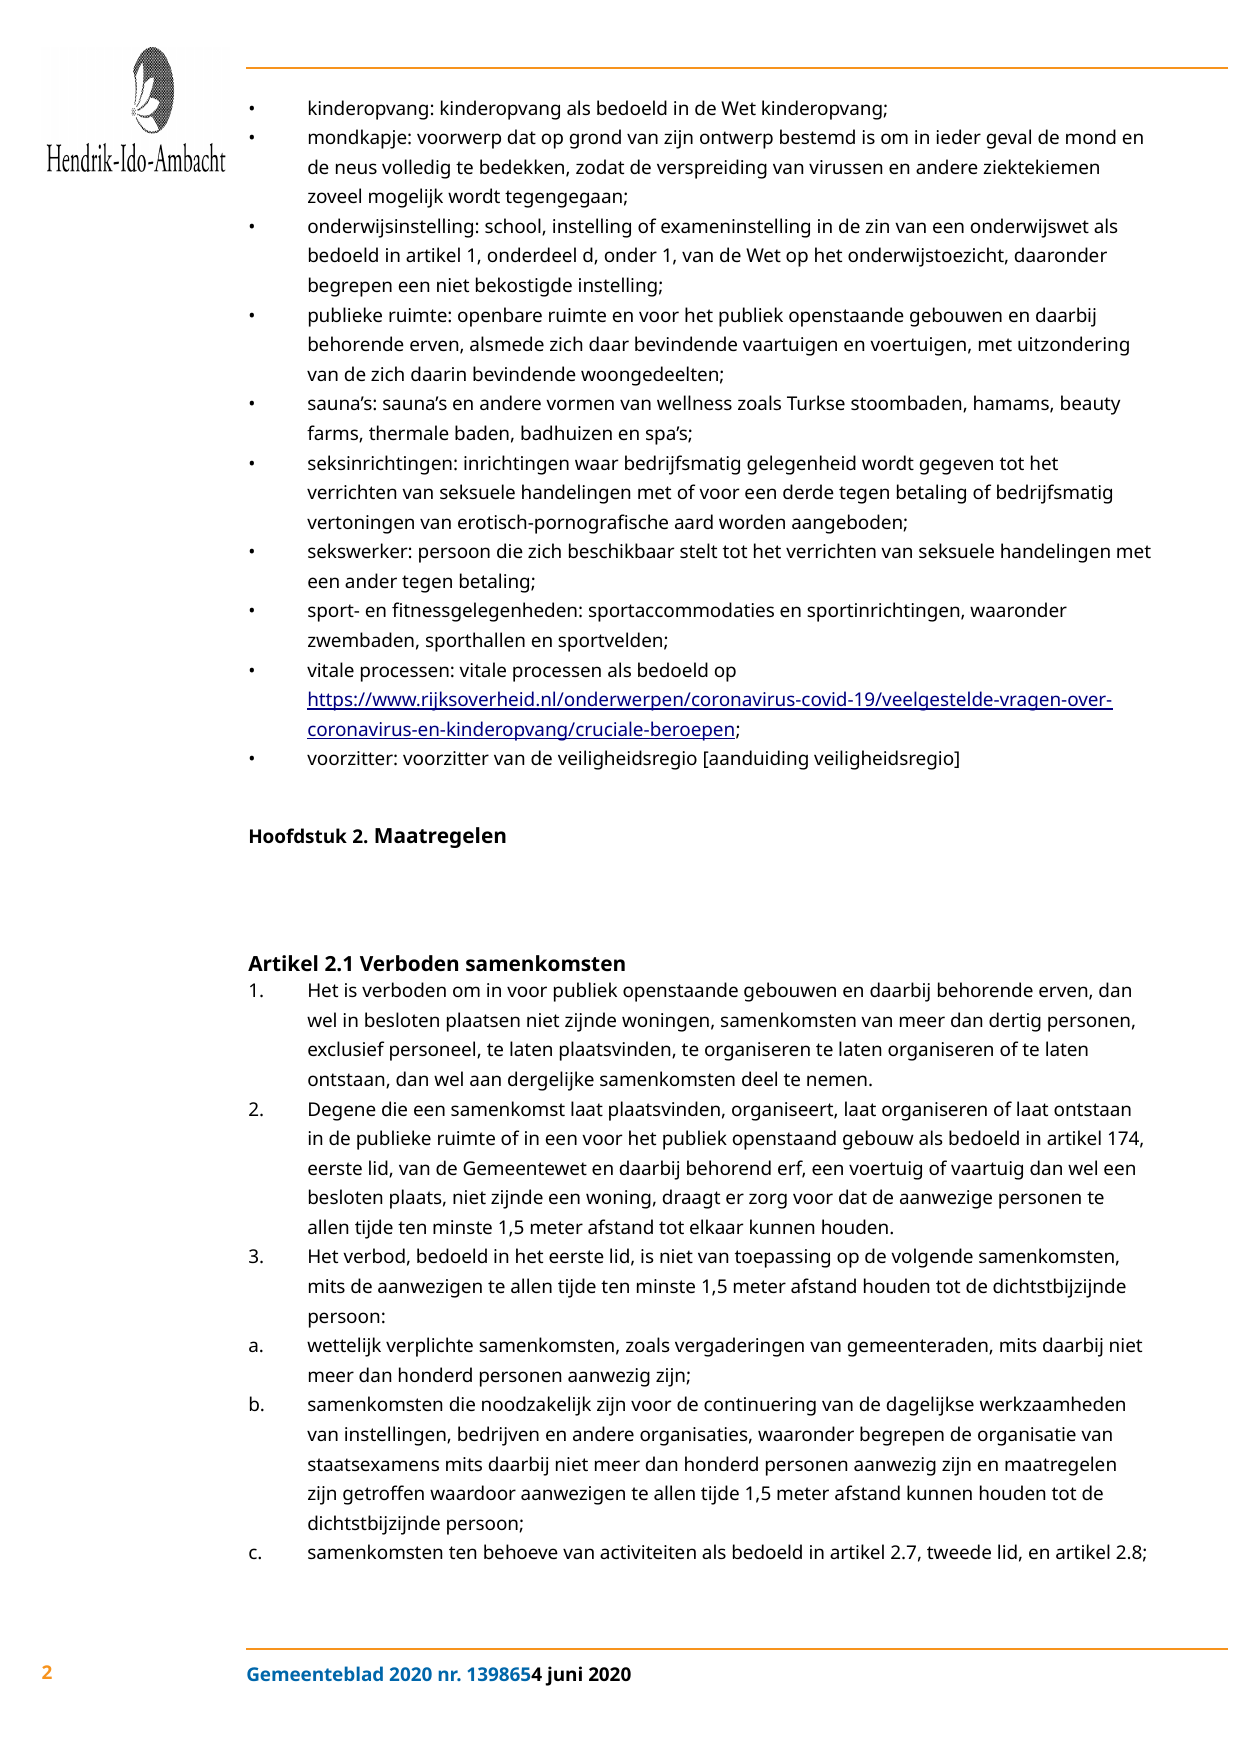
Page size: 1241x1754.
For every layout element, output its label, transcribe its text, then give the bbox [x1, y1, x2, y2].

list kinderopvang: kinderopvang als bedoeld in de Wet kinderopvang; [248, 95, 1152, 121]
list mondkapje: voorwerp dat op grond van zijn ontwerp bestemd is om in ieder geval de mond en de neus volledig te bedekken, zodat de verspreiding van virussen en andere ziektekiemen zoveel mogelijk wordt tegengegaan; [248, 124, 1152, 209]
list samenkomsten ten behoeve van activiteiten als bedoeld in artikel 2.7, tweede lid, en artikel 2.8; [248, 1539, 1152, 1565]
list Degene die een samenkomst laat plaatsvinden, organiseert, laat organiseren of laat ontstaan in de publieke ruimte of in een voor het publiek openstaand gebouw als bedoeld in artikel 174, eerste lid, van de Gemeentewet en daarbij behorend erf, een voertuig of vaartuig dan wel een besloten plaats, niet zijnde een woning, draagt er zorg voor dat de aanwezige personen te allen tijde ten minste 1,5 meter afstand tot elkaar kunnen houden. [248, 1096, 1152, 1240]
list samenkomsten die noodzakelijk zijn voor de continuering van de dagelijkse werkzaamheden van instellingen, bedrijven en andere organisaties, waaronder begrepen de organisatie van staatsexamens mits daarbij niet meer dan honderd personen aanwezig zijn en maatregelen zijn getroffen waardoor aanwezigen te allen tijde 1,5 meter afstand kunnen houden tot de dichtstbijzijnde persoon; [248, 1392, 1152, 1536]
list Het is verboden om in voor publiek openstaande gebouwen en daarbij behorende erven, dan wel in besloten plaatsen niet zijnde woningen, samenkomsten van meer dan dertig personen, exclusief personeel, te laten plaatsvinden, te organiseren te laten organiseren of te laten ontstaan, dan wel aan dergelijke samenkomsten deel te nemen. [248, 977, 1152, 1092]
picture [41, 47, 231, 172]
list sekswerker: persoon die zich beschikbaar stelt tot het verrichten van seksuele handelingen met een ander tegen betaling; [248, 538, 1152, 594]
list sauna’s: sauna’s en andere vormen van wellness zoals Turkse stoombaden, hamams, beauty farms, thermale baden, badhuizen en spa’s; [248, 391, 1152, 446]
list voorzitter: voorzitter van de veiligheidsregio [aanduiding veiligheidsregio] [248, 746, 1152, 771]
list onderwijsinstelling: school, instelling of exameninstelling in de zin van een onderwijswet als bedoeld in artikel 1, onderdeel d, onder 1, van de Wet op het onderwijstoezicht, daaronder begrepen een niet bekostigde instelling; [248, 213, 1152, 298]
list vitale processen: vitale processen als bedoeld op https://www.rijksoverheid.nl/onderwerpen/coronavirus-covid-19/veelgestelde-vragen-over-coronavirus-en-kinderopvang/cruciale-beroepen; [248, 657, 1152, 742]
text Artikel 2.1 Verboden samenkomsten [248, 949, 1152, 977]
list seksinrichtingen: inrichtingen waar bedrijfsmatig gelegenheid wordt gegeven tot het verrichten van seksuele handelingen met of voor een derde tegen betaling of bedrijfsmatig vertoningen van erotisch-pornografische aard worden aangeboden; [248, 450, 1152, 535]
list sport- en fitnessgelegenheden: sportaccommodaties en sportinrichtingen, waaronder zwembaden, sporthallen en sportvelden; [248, 598, 1152, 653]
list Het verbod, bedoeld in het eerste lid, is niet van toepassing op de volgende samenkomsten, mits de aanwezigen te allen tijde ten minste 1,5 meter afstand houden tot de dichtstbijzijnde persoon: [248, 1244, 1152, 1328]
list wettelijk verplichte samenkomsten, zoals vergaderingen van gemeenteraden, mits daarbij niet meer dan honderd personen aanwezig zijn; [248, 1332, 1152, 1388]
text Hoofdstuk 2. Maatregelen [248, 821, 1152, 849]
list publieke ruimte: openbare ruimte en voor het publiek openstaande gebouwen en daarbij behorende erven, alsmede zich daar bevindende vaartuigen en voertuigen, met uitzondering van de zich daarin bevindende woongedeelten; [248, 302, 1152, 387]
